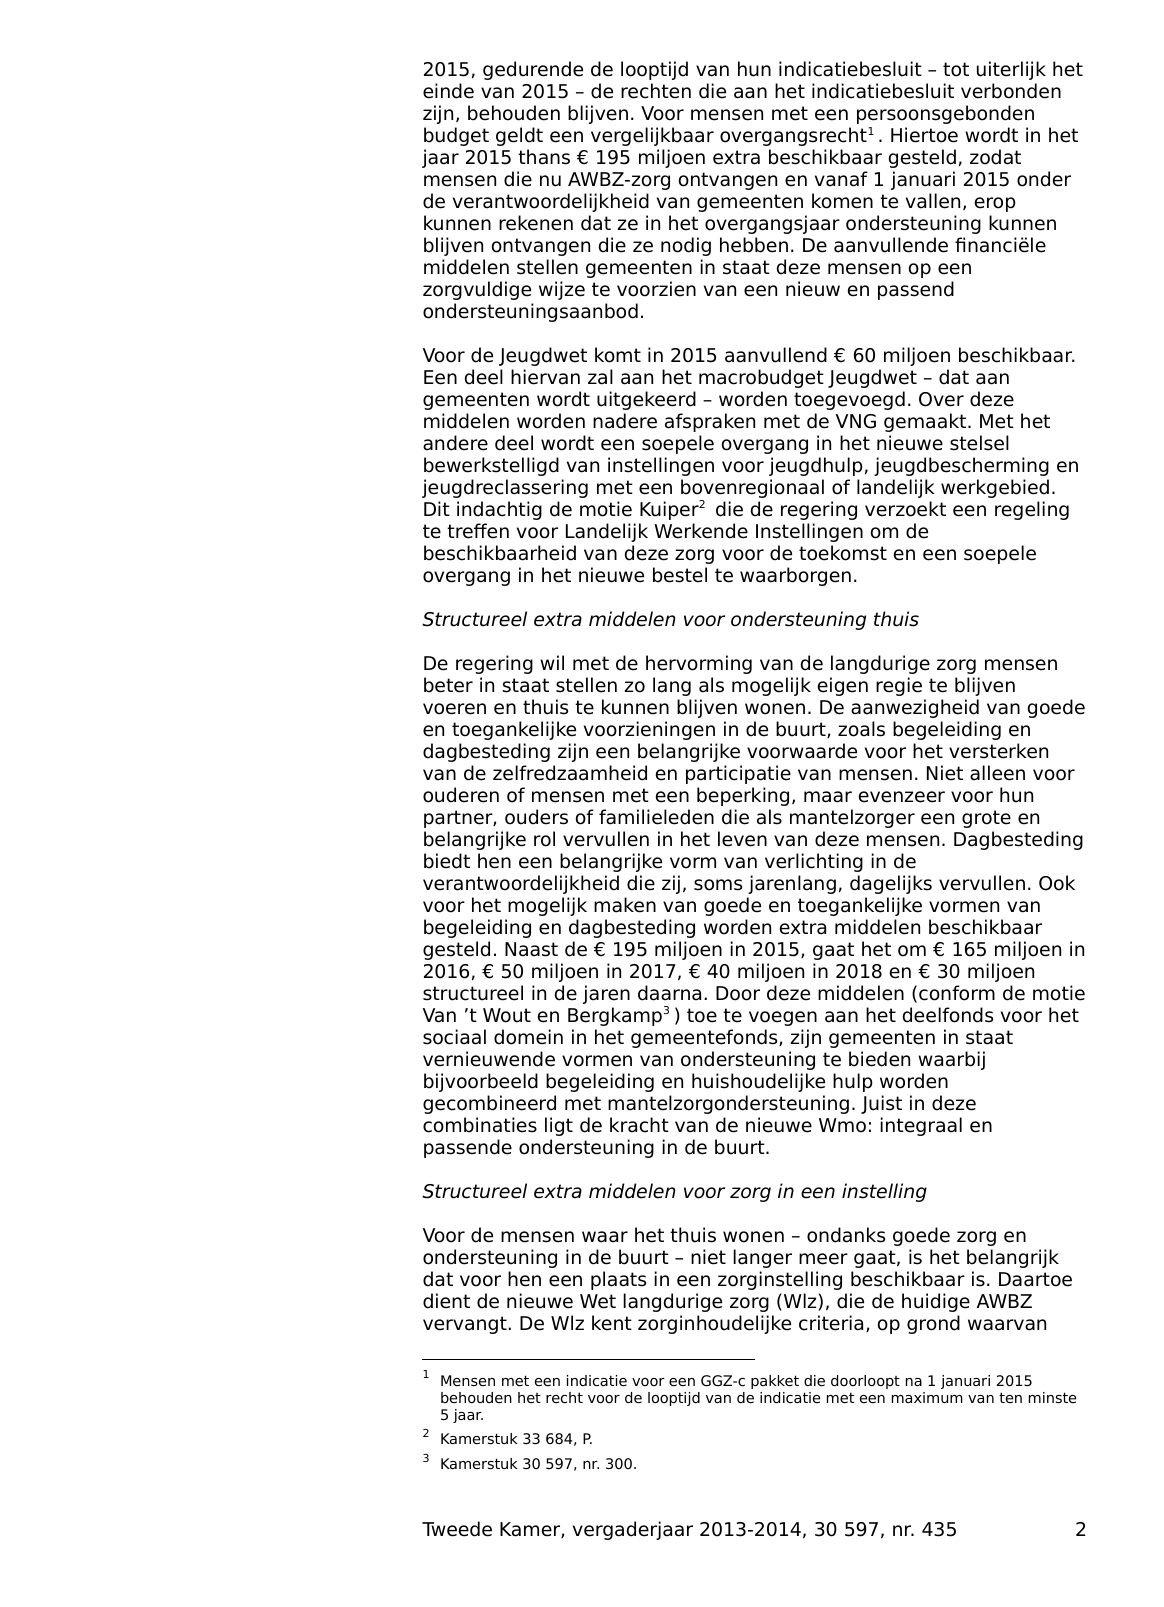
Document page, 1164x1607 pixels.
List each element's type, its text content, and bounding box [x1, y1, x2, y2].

text Mensen met een indicatie voor een GGZ-c pakket die doorloopt na 1 januari 2015 behouden het recht voor de looptijd van de indicatie met een maximum van ten minste 5 jaar. [422, 1368, 1087, 1424]
text Voor de mensen waar het thuis wonen – ondanks goede zorg en ondersteuning in de buurt – niet langer meer gaat, is het belangrijk dat voor hen een plaats in een zorginstelling beschikbaar is. Daartoe dient de nieuwe Wet langdurige zorg (Wlz), die de huidige AWBZ vervangt. De Wlz kent zorginhoudelijke criteria, op grond waarvan [422, 1225, 1087, 1335]
text Kamerstuk 30 597, nr. 300. [422, 1452, 1087, 1474]
text Kamerstuk 33 684, P. [422, 1427, 1087, 1449]
text Voor de Jeugdwet komt in 2015 aanvullend € 60 miljoen beschikbaar. Een deel hiervan zal aan het macrobudget Jeugdwet – dat aan gemeenten wordt uitgekeerd – worden toegevoegd. Over deze middelen worden nadere afspraken met de VNG gemaakt. Met het andere deel wordt een soepele overgang in het nieuwe stelsel bewerkstelligd van instellingen voor jeugdhulp, jeugdbescherming en jeugdreclassering met een bovenregionaal of landelijk werkgebied. Dit indachtig de motie Kuiper die de regering verzoekt een regeling te treffen voor Landelijk Werkende Instellingen om de beschikbaarheid van deze zorg voor de toekomst en een soepele overgang in het nieuwe bestel te waarborgen. [422, 345, 1087, 587]
subtitle Structureel extra middelen voor zorg in een instelling [422, 1181, 1087, 1203]
subtitle Structureel extra middelen voor ondersteuning thuis [422, 609, 1087, 631]
text 2015, gedurende de looptijd van hun indicatiebesluit – tot uiterlijk het einde van 2015 – de rechten die aan het indicatiebesluit verbonden zijn, behouden blijven. Voor mensen met een persoonsgebonden budget geldt een vergelijkbaar overgangsrecht. Hiertoe wordt in het jaar 2015 thans € 195 miljoen extra beschikbaar gesteld, zodat mensen die nu AWBZ-zorg ontvangen en vanaf 1 januari 2015 onder de verantwoordelijkheid van gemeenten komen te vallen, erop kunnen rekenen dat ze in het overgangsjaar ondersteuning kunnen blijven ontvangen die ze nodig hebben. De aanvullende financiële middelen stellen gemeenten in staat deze mensen op een zorgvuldige wijze te voorzien van een nieuw en passend ondersteuningsaanbod. [422, 59, 1087, 323]
text De regering wil met de hervorming van de langdurige zorg mensen beter in staat stellen zo lang als mogelijk eigen regie te blijven voeren en thuis te kunnen blijven wonen. De aanwezigheid van goede en toegankelijke voorzieningen in de buurt, zoals begeleiding en dagbesteding zijn een belangrijke voorwaarde voor het versterken van de zelfredzaamheid en participatie van mensen. Niet alleen voor ouderen of mensen met een beperking, maar evenzeer voor hun partner, ouders of familieleden die als mantelzorger een grote en belangrijke rol vervullen in het leven van deze mensen. Dagbesteding biedt hen een belangrijke vorm van verlichting in de verantwoordelijkheid die zij, soms jarenlang, dagelijks vervullen. Ook voor het mogelijk maken van goede en toegankelijke vormen van begeleiding en dagbesteding worden extra middelen beschikbaar gesteld. Naast de € 195 miljoen in 2015, gaat het om € 165 miljoen in 2016, € 50 miljoen in 2017, € 40 miljoen in 2018 en € 30 miljoen structureel in de jaren daarna. Door deze middelen (conform de motie Van ’t Wout en Bergkamp) toe te voegen aan het deelfonds voor het sociaal domein in het gemeentefonds, zijn gemeenten in staat vernieuwende vormen van ondersteuning te bieden waarbij bijvoorbeeld begeleiding en huishoudelijke hulp worden gecombineerd met mantelzorgondersteuning. Juist in deze combinaties ligt de kracht van de nieuwe Wmo: integraal en passende ondersteuning in de buurt. [422, 653, 1087, 1159]
